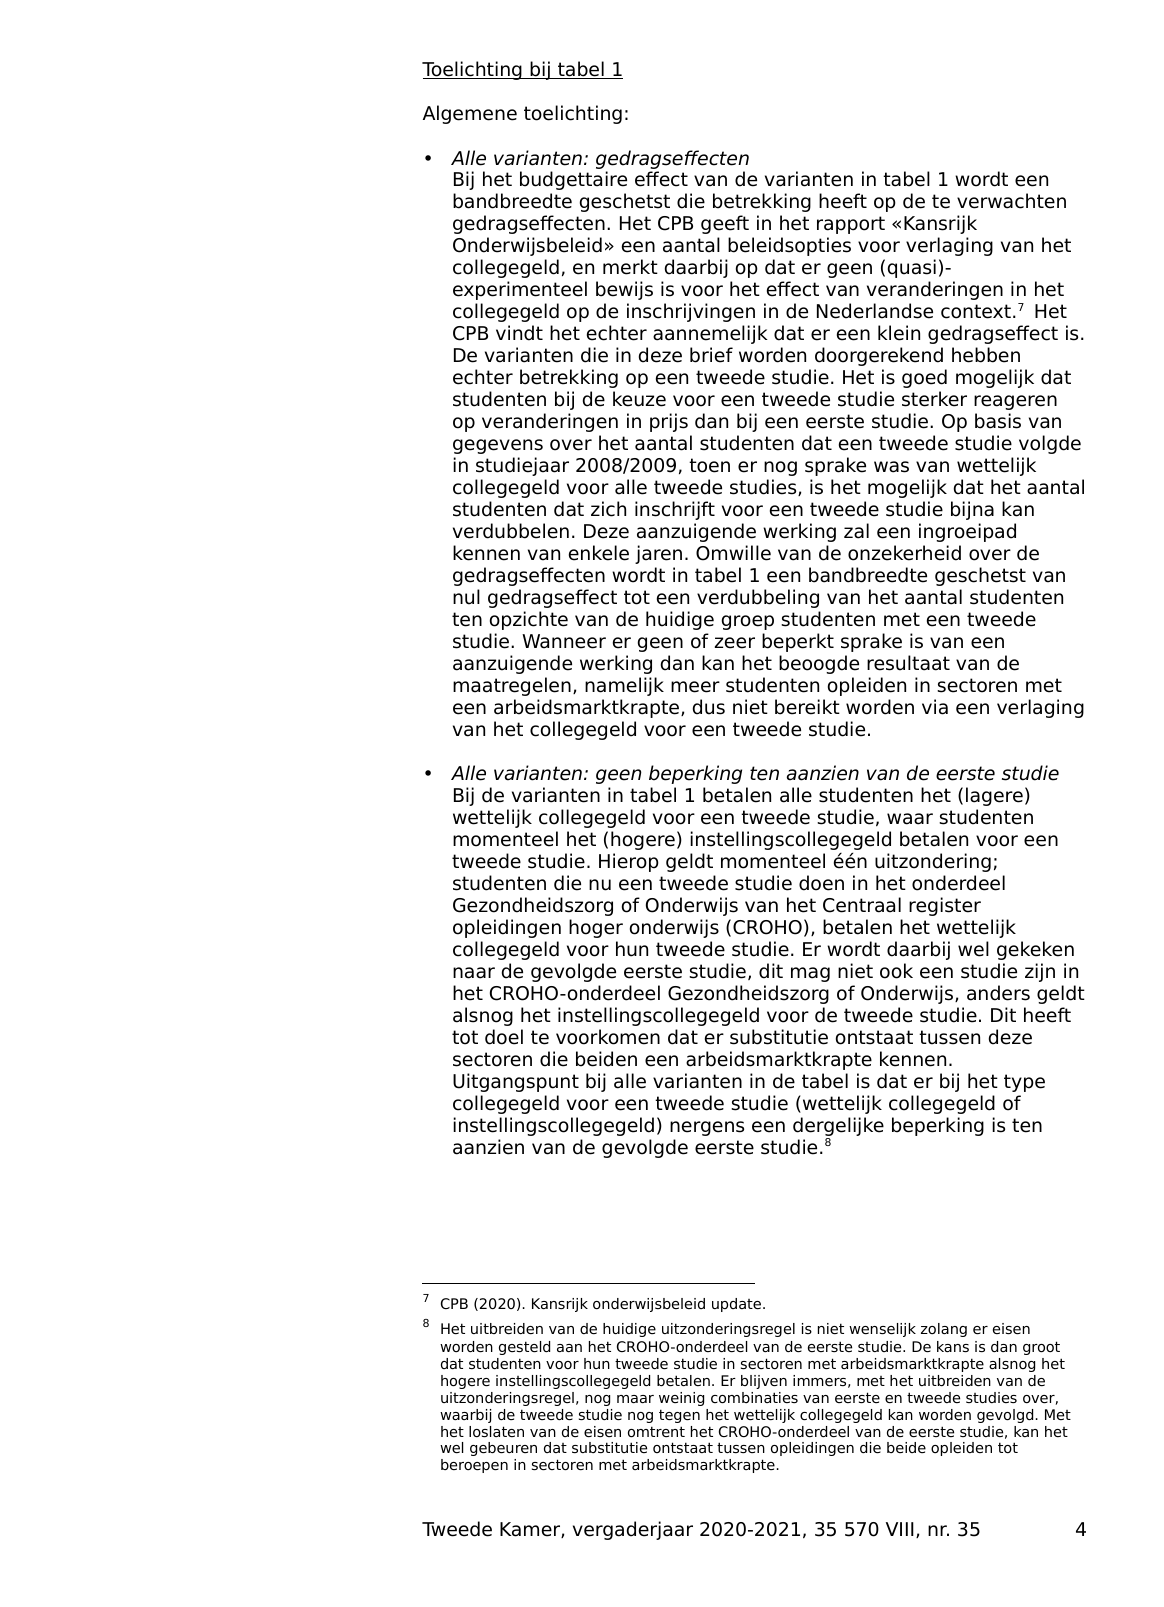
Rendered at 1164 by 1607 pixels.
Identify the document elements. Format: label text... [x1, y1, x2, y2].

subtitle Toelichting bij tabel 1 [422, 59, 1087, 81]
subtitle Algemene toelichting: [422, 103, 1087, 125]
text • Alle varianten: gedragseffecten [422, 147, 1087, 169]
text Bij het budgettaire effect van de varianten in tabel 1 wordt een bandbreedte geschetst die betrekking heeft op de te verwachten gedragseffecten. Het CPB geeft in het rapport «Kansrijk Onderwijsbeleid» een aantal beleidsopties voor verlaging van het collegegeld, en merkt daarbij op dat er geen (quasi)-experimenteel bewijs is voor het effect van veranderingen in het collegegeld op de inschrijvingen in de Nederlandse context. Het CPB vindt het echter aannemelijk dat er een klein gedragseffect is. De varianten die in deze brief worden doorgerekend hebben echter betrekking op een tweede studie. Het is goed mogelijk dat studenten bij de keuze voor een tweede studie sterker reageren op veranderingen in prijs dan bij een eerste studie. Op basis van gegevens over het aantal studenten dat een tweede studie volgde in studiejaar 2008/2009, toen er nog sprake was van wettelijk collegegeld voor alle tweede studies, is het mogelijk dat het aantal studenten dat zich inschrijft voor een tweede studie bijna kan verdubbelen. Deze aanzuigende werking zal een ingroeipad kennen van enkele jaren. Omwille van de onzekerheid over de gedragseffecten wordt in tabel 1 een bandbreedte geschetst van nul gedragseffect tot een verdubbeling van het aantal studenten ten opzichte van de huidige groep studenten met een tweede studie. Wanneer er geen of zeer beperkt sprake is van een aanzuigende werking dan kan het beoogde resultaat van de maatregelen, namelijk meer studenten opleiden in sectoren met een arbeidsmarktkrapte, dus niet bereikt worden via een verlaging van het collegegeld voor een tweede studie. [452, 169, 1087, 741]
text CPB (2020). Kansrijk onderwijsbeleid update. [422, 1292, 1087, 1314]
text Het uitbreiden van de huidige uitzonderingsregel is niet wenselijk zolang er eisen worden gesteld aan het CROHO-onderdeel van de eerste studie. De kans is dan groot dat studenten voor hun tweede studie in sectoren met arbeidsmarktkrapte alsnog het hogere instellingscollegegeld betalen. Er blijven immers, met het uitbreiden van de uitzonderingsregel, nog maar weinig combinaties van eerste en tweede studies over, waarbij de tweede studie nog tegen het wettelijk collegegeld kan worden gevolgd. Met het loslaten van de eisen omtrent het CROHO-onderdeel van de eerste studie, kan het wel gebeuren dat substitutie ontstaat tussen opleidingen die beide opleiden tot beroepen in sectoren met arbeidsmarktkrapte. [422, 1317, 1087, 1474]
text • Alle varianten: geen beperking ten aanzien van de eerste studie [422, 763, 1087, 785]
text Bij de varianten in tabel 1 betalen alle studenten het (lagere) wettelijk collegegeld voor een tweede studie, waar studenten momenteel het (hogere) instellingscollegegeld betalen voor een tweede studie. Hierop geldt momenteel één uitzondering; studenten die nu een tweede studie doen in het onderdeel Gezondheidszorg of Onderwijs van het Centraal register opleidingen hoger onderwijs (CROHO), betalen het wettelijk collegegeld voor hun tweede studie. Er wordt daarbij wel gekeken naar de gevolgde eerste studie, dit mag niet ook een studie zijn in het CROHO-onderdeel Gezondheidszorg of Onderwijs, anders geldt alsnog het instellingscollegegeld voor de tweede studie. Dit heeft tot doel te voorkomen dat er substitutie ontstaat tussen deze sectoren die beiden een arbeidsmarktkrapte kennen. Uitgangspunt bij alle varianten in de tabel is dat er bij het type collegegeld voor een tweede studie (wettelijk collegegeld of instellingscollegegeld) nergens een dergelijke beperking is ten aanzien van de gevolgde eerste studie. [452, 785, 1087, 1159]
